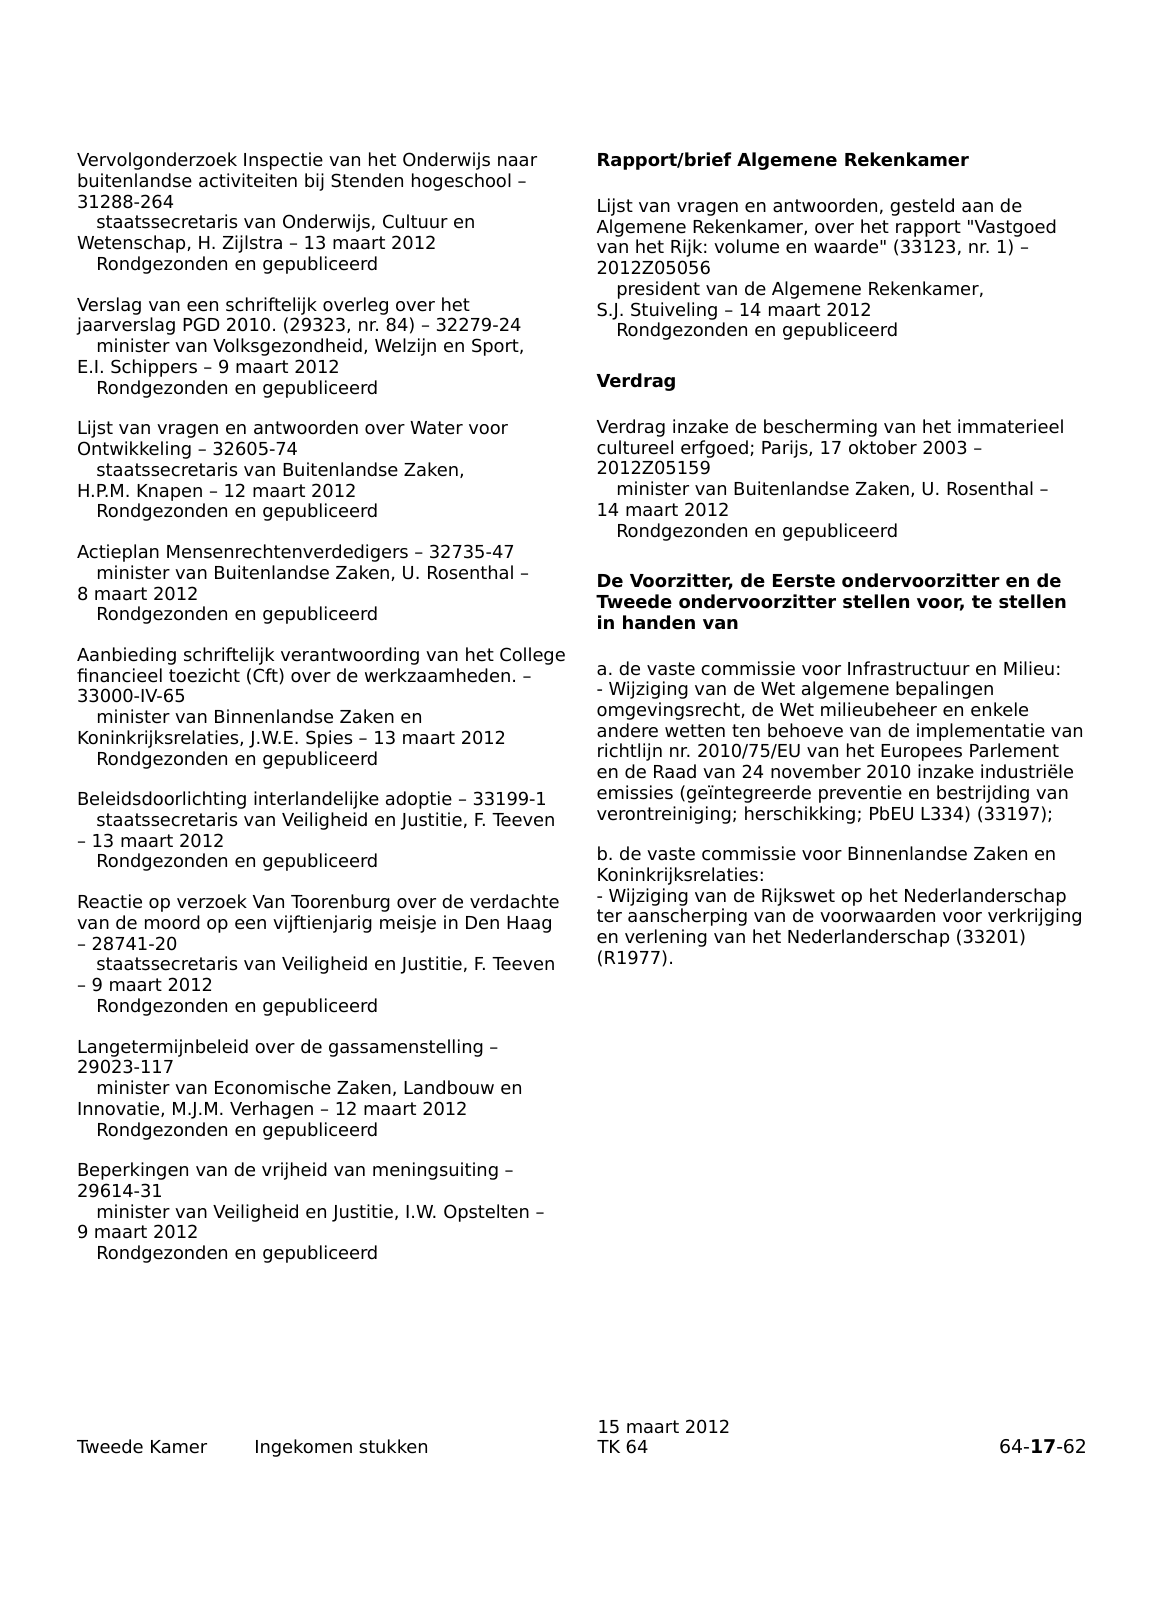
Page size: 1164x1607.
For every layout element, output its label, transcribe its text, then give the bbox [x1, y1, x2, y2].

text minister van Volksgezondheid, Welzijn en Sport, E.I. Schippers – 9 maart 2012 [77, 336, 567, 377]
text Langetermijnbeleid over de gassamenstelling – 29023-117 [77, 1036, 567, 1078]
subtitle Rapport/brief Algemene Rekenkamer [596, 150, 1087, 171]
text Rondgezonden en gepubliceerd [77, 748, 567, 769]
text minister van Buitenlandse Zaken, U. Rosenthal – 14 maart 2012 [596, 479, 1087, 520]
text Actieplan Mensenrechtenverdedigers – 32735-47 [77, 542, 567, 563]
text Rondgezonden en gepubliceerd [77, 851, 567, 872]
text Rondgezonden en gepubliceerd [77, 1243, 567, 1264]
text Rondgezonden en gepubliceerd [596, 520, 1087, 541]
text minister van Economische Zaken, Landbouw en Innovatie, M.J.M. Verhagen – 12 maart 2012 [77, 1078, 567, 1119]
text Rondgezonden en gepubliceerd [77, 1119, 567, 1140]
text staatssecretaris van Onderwijs, Cultuur en Wetenschap, H. Zijlstra – 13 maart 2012 [77, 212, 567, 254]
text Lijst van vragen en antwoorden over Water voor Ontwikkeling – 32605-74 [77, 418, 567, 460]
subtitle De Voorzitter, de Eerste ondervoorzitter en de Tweede ondervoorzitter stellen voor, te stellen in handen van [596, 571, 1087, 633]
text minister van Buitenlandse Zaken, U. Rosenthal – 8 maart 2012 [77, 563, 567, 604]
text staatssecretaris van Veiligheid en Justitie, F. Teeven – 9 maart 2012 [77, 954, 567, 996]
subtitle Verdrag [596, 371, 1087, 392]
text Rondgezonden en gepubliceerd [77, 604, 567, 625]
text Vervolgonderzoek Inspectie van het Onderwijs naar buitenlandse activiteiten bij Stenden hogeschool – 31288-264 [77, 150, 567, 212]
text Rondgezonden en gepubliceerd [77, 501, 567, 522]
text Verslag van een schriftelijk overleg over het jaarverslag PGD 2010. (29323, nr. 84) – 32279-24 [77, 294, 567, 336]
text Rondgezonden en gepubliceerd [596, 320, 1087, 341]
text minister van Veiligheid en Justitie, I.W. Opstelten – 9 maart 2012 [77, 1202, 567, 1243]
text - Wijziging van de Rijkswet op het Nederlanderschap ter aanscherping van de voorwaarden voor verkrijging en verlening van het Nederlanderschap (33201) (R1977). [596, 886, 1087, 968]
text Rondgezonden en gepubliceerd [77, 377, 567, 398]
text b. de vaste commissie voor Binnenlandse Zaken en Koninkrijksrelaties: [596, 844, 1087, 886]
text staatssecretaris van Veiligheid en Justitie, F. Teeven – 13 maart 2012 [77, 810, 567, 851]
text Rondgezonden en gepubliceerd [77, 996, 567, 1016]
text president van de Algemene Rekenkamer, S.J. Stuiveling – 14 maart 2012 [596, 279, 1087, 320]
text Verdrag inzake de bescherming van het immaterieel cultureel erfgoed; Parijs, 17 oktober 2003 – 2012Z05159 [596, 417, 1087, 479]
text minister van Binnenlandse Zaken en Koninkrijksrelaties, J.W.E. Spies – 13 maart 2012 [77, 707, 567, 748]
text - Wijziging van de Wet algemene bepalingen omgevingsrecht, de Wet milieubeheer en enkele andere wetten ten behoeve van de implementatie van richtlijn nr. 2010/75/EU van het Europees Parlement en de Raad van 24 november 2010 inzake industriële emissies (geïntegreerde preventie en bestrijding van verontreiniging; herschikking; PbEU L334) (33197); [596, 679, 1087, 824]
text Lijst van vragen en antwoorden, gesteld aan de Algemene Rekenkamer, over het rapport "Vastgoed van het Rijk: volume en waarde" (33123, nr. 1) – 2012Z05056 [596, 196, 1087, 279]
text Reactie op verzoek Van Toorenburg over de verdachte van de moord op een vijftienjarig meisje in Den Haag – 28741-20 [77, 892, 567, 954]
text Rondgezonden en gepubliceerd [77, 254, 567, 274]
text Beleidsdoorlichting interlandelijke adoptie – 33199-1 [77, 789, 567, 810]
text staatssecretaris van Buitenlandse Zaken, H.P.M. Knapen – 12 maart 2012 [77, 460, 567, 501]
text Beperkingen van de vrijheid van meningsuiting – 29614-31 [77, 1160, 567, 1202]
text Aanbieding schriftelijk verantwoording van het College financieel toezicht (Cft) over de werkzaamheden. – 33000-IV-65 [77, 645, 567, 707]
text a. de vaste commissie voor Infrastructuur en Milieu: [596, 658, 1087, 679]
